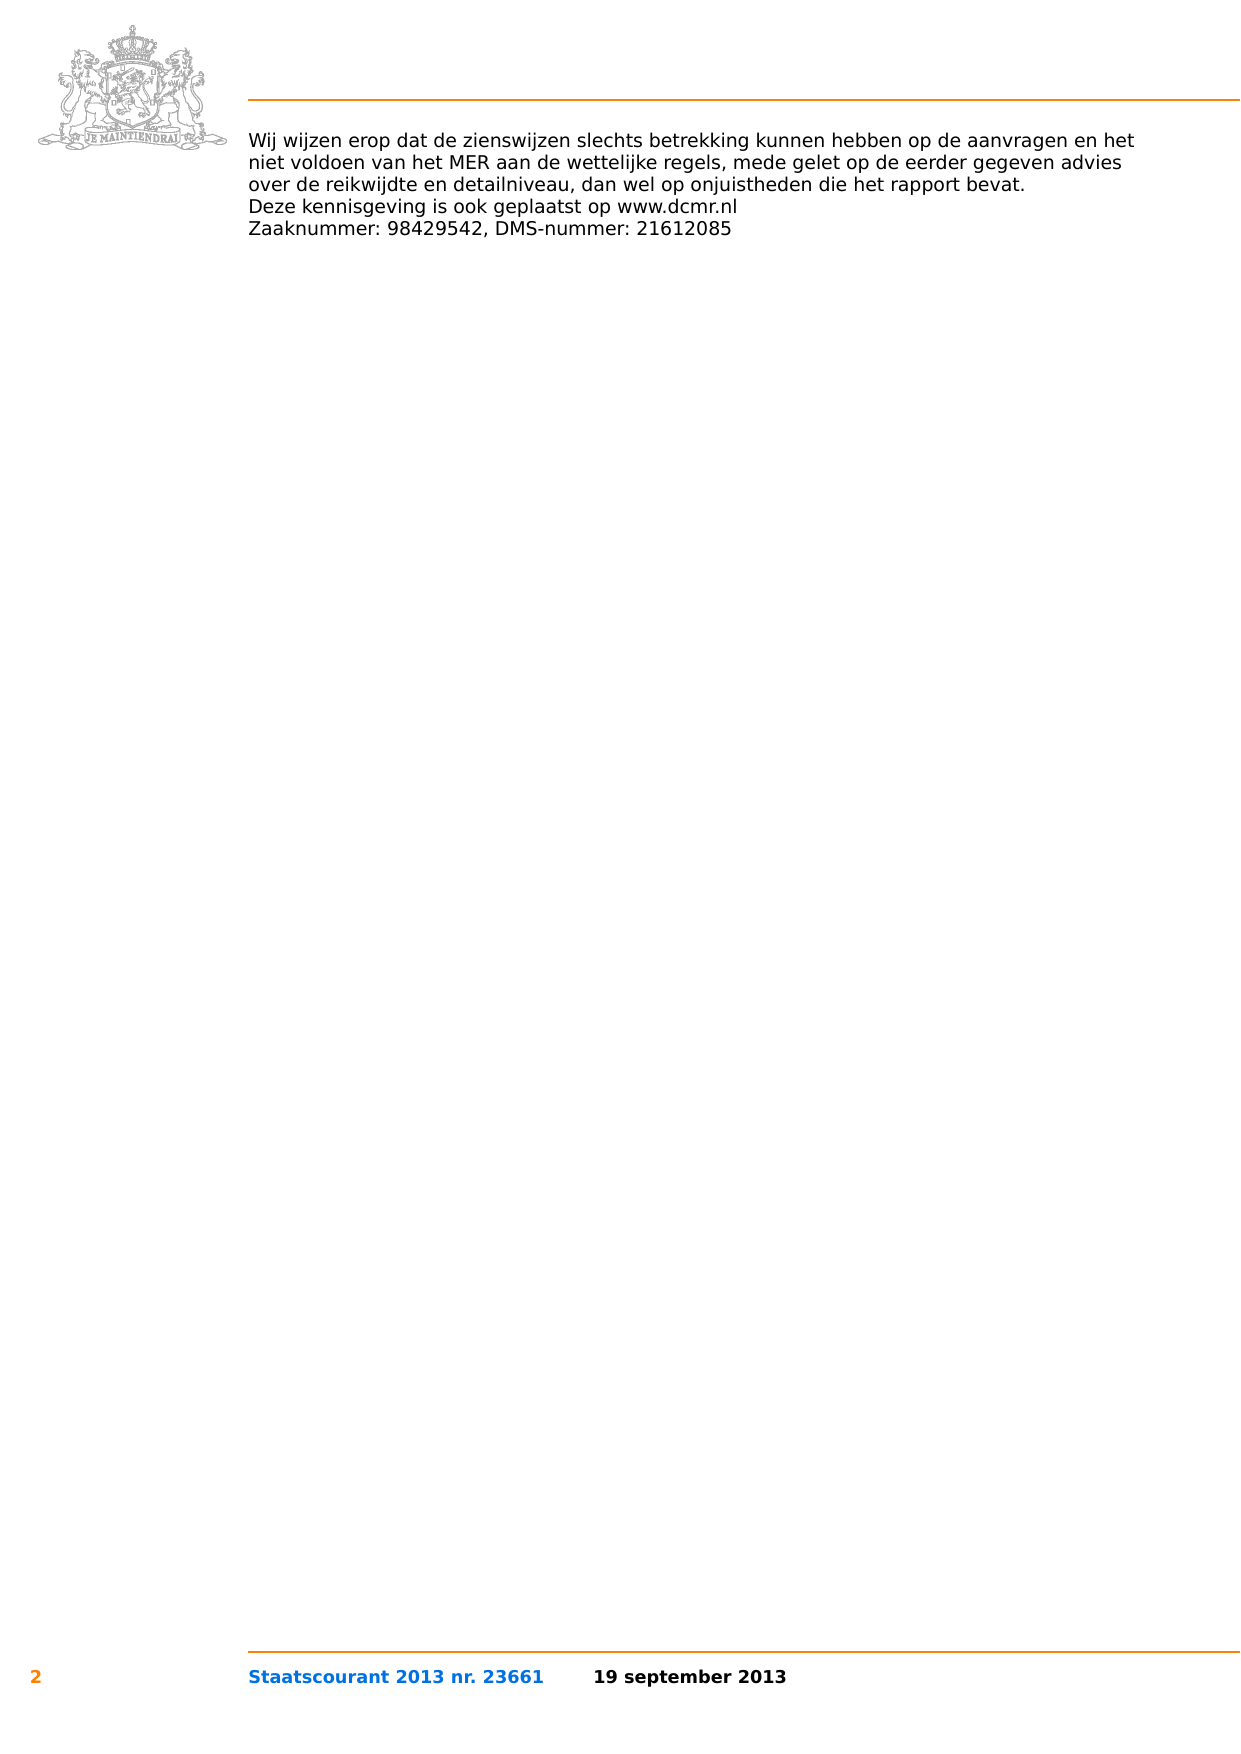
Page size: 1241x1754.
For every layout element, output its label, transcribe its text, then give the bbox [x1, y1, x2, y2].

picture [38, 25, 227, 150]
text Wij wijzen erop dat de zienswijzen slechts betrekking kunnen hebben op de aanvragen en het niet voldoen van het MER aan de wettelijke regels, mede gelet op de eerder gegeven advies over de reikwijdte en detailniveau, dan wel op onjuistheden die het rapport bevat. [248, 130, 1163, 196]
text Zaaknummer: 98429542, DMS-nummer: 21612085 [248, 218, 1163, 240]
text Deze kennisgeving is ook geplaatst op www.dcmr.nl [248, 196, 1163, 218]
